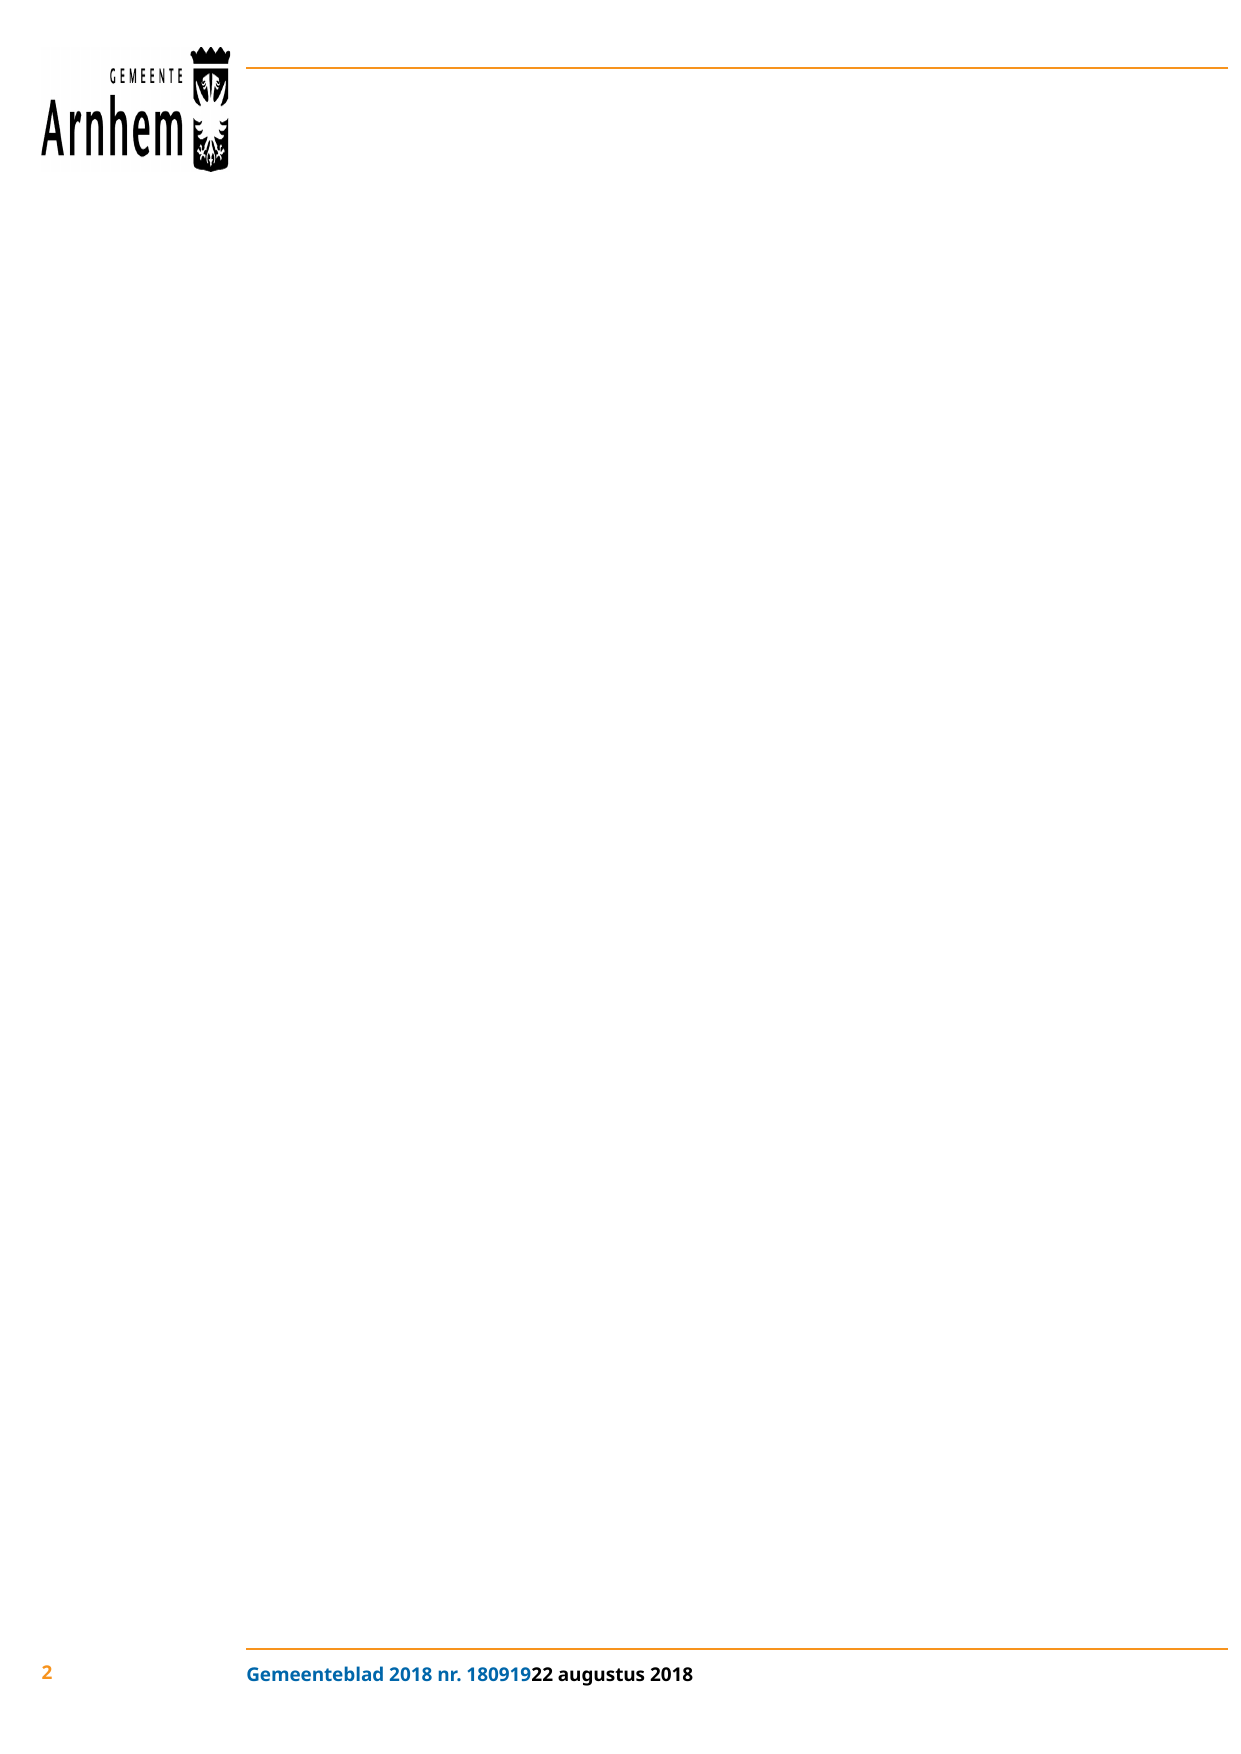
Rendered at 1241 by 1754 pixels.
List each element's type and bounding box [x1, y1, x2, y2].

picture [41, 47, 231, 172]
